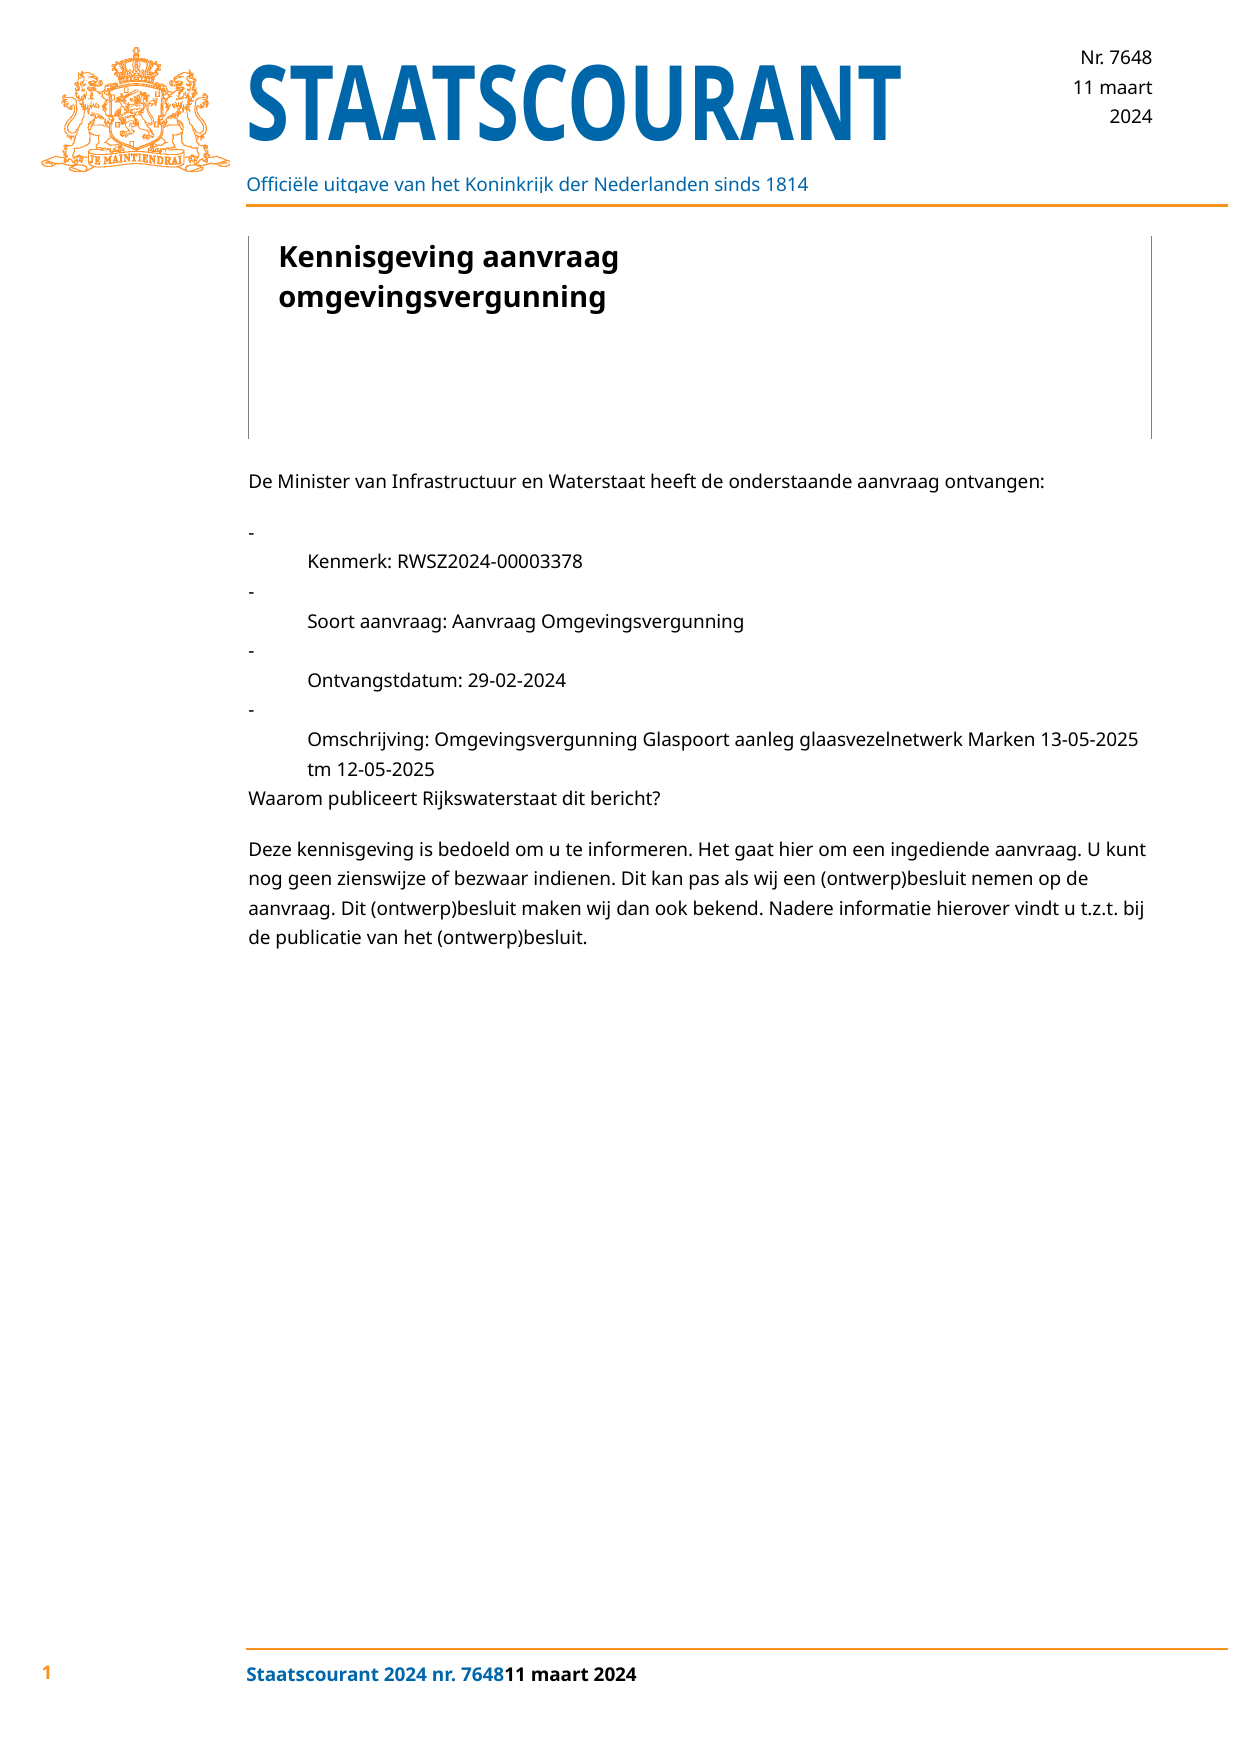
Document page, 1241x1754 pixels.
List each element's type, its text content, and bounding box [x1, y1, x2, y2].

list Omschrijving: Omgevingsvergunning Glaspoort aanleg glaasvezelnetwerk Marken 13-05-2025 tm 12-05-2025 [248, 726, 1152, 781]
table_header [1090, 236, 1151, 413]
list Kenmerk: RWSZ2024-00003378 [248, 549, 1152, 574]
table_header Kennisgeving aanvraag omgevingsvergunning [249, 236, 850, 439]
table_header [850, 236, 912, 413]
text Deze kennisgeving is bedoeld om u te informeren. Het gaat hier om een ingediende aanvraag. U kunt nog geen zienswijze of bezwaar indienen. Dit kan pas als wij een (ontwerp)besluit nemen op de aanvraag. Dit (ontwerp)besluit maken wij dan ook bekend. Nadere informatie hierover vindt u t.z.t. bij de publicatie van het (ontwerp)besluit. [248, 836, 1152, 950]
text Waarom publiceert Rijkswaterstaat dit bericht? [248, 785, 1152, 811]
list Ontvangstdatum: 29-02-2024 [248, 667, 1152, 693]
picture [41, 47, 231, 172]
picture [912, 236, 1090, 414]
list Soort aanvraag: Aanvraag Omgevingsvergunning [248, 608, 1152, 633]
text De Minister van Infrastructuur en Waterstaat heeft de onderstaande aanvraag ontvangen: [248, 469, 1152, 494]
table_header [850, 414, 1151, 439]
